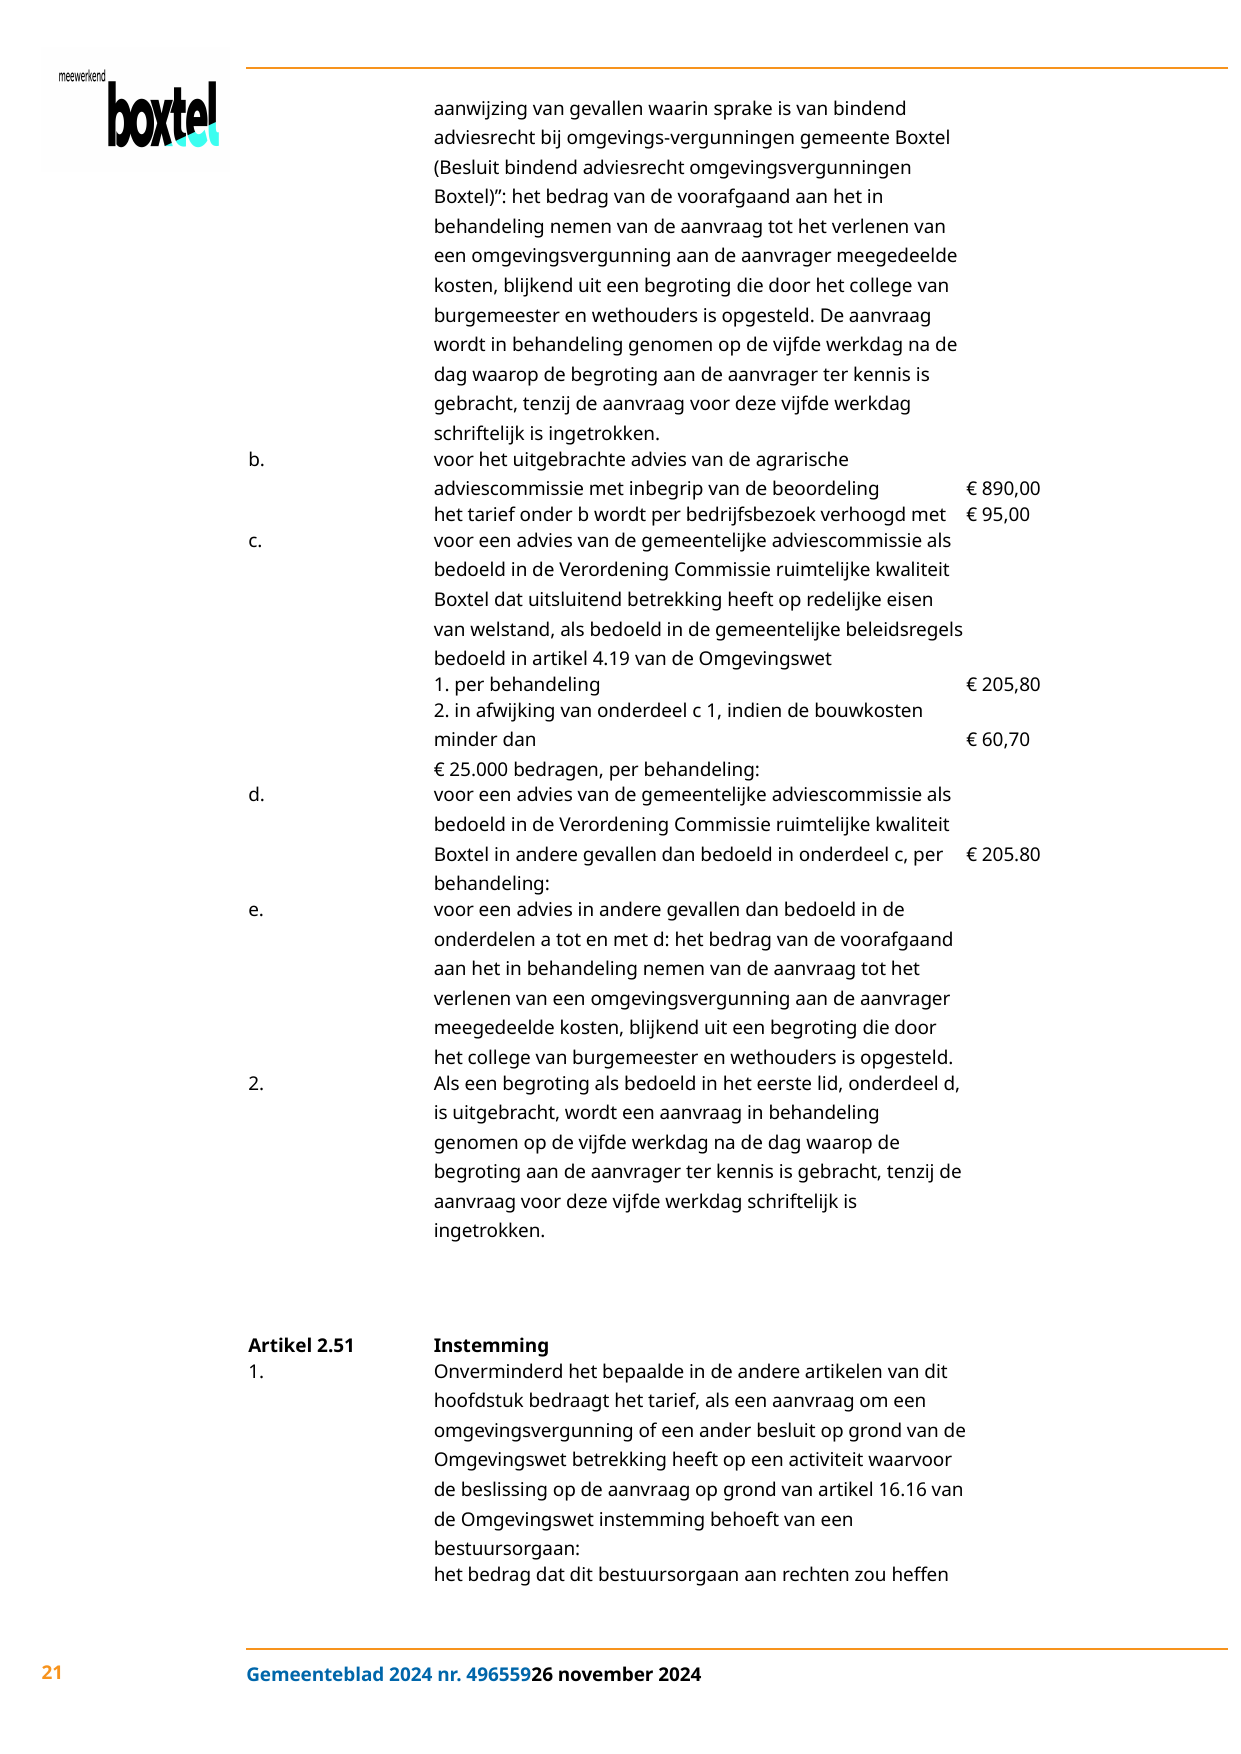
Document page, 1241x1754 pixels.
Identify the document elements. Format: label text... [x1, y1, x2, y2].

table_cell € 60,70 [966, 697, 1152, 782]
table_cell [248, 95, 433, 446]
table_cell 1. [248, 1358, 433, 1561]
table_cell [966, 527, 1152, 671]
table_cell [966, 1358, 1152, 1561]
table_cell c. [248, 527, 433, 671]
table_cell 2. [248, 1070, 433, 1243]
table_cell Onverminderd het bepaalde in de andere artikelen van dit hoofdstuk bedraagt het tarief, als een aanvraag om een omgevingsvergunning of een ander besluit op grond van de Omgevingswet betrekking heeft op een activiteit waarvoor de beslissing op de aanvraag op grond van artikel 16.16 van de Omgevingswet instemming behoeft van een bestuursorgaan: [434, 1358, 966, 1561]
table_cell Artikel 2.51 [248, 1244, 433, 1358]
table_cell [248, 671, 433, 697]
table_cell [248, 697, 433, 782]
table_cell € 205,80 [966, 671, 1152, 697]
table_cell [248, 1561, 433, 1587]
table_cell aanwijzing van gevallen waarin sprake is van bindend adviesrecht bij omgevings-vergunningen gemeente Boxtel (Besluit bindend adviesrecht omgevingsvergunningen Boxtel)”: het bedrag van de voorafgaand aan het in behandeling nemen van de aanvraag tot het verlenen van een omgevingsvergunning aan de aanvrager meegedeelde kosten, blijkend uit een begroting die door het college van burgemeester en wethouders is opgesteld. De aanvraag wordt in behandeling genomen op de vijfde werkdag na de dag waarop de begroting aan de aanvrager ter kennis is gebracht, tenzij de aanvraag voor deze vijfde werkdag schriftelijk is ingetrokken. [434, 95, 966, 446]
table_cell b. [248, 446, 433, 501]
table_cell € 95,00 [966, 501, 1152, 527]
table_cell [966, 1070, 1152, 1243]
table_cell [248, 501, 433, 527]
picture [41, 47, 231, 172]
table_cell d. [248, 782, 433, 896]
table_cell Als een begroting als bedoeld in het eerste lid, onderdeel d, is uitgebracht, wordt een aanvraag in behandeling genomen op de vijfde werkdag na de dag waarop de begroting aan de aanvrager ter kennis is gebracht, tenzij de aanvraag voor deze vijfde werkdag schriftelijk is ingetrokken. [434, 1070, 966, 1243]
table_cell e. [248, 896, 433, 1070]
table_cell € 205.80 [966, 782, 1152, 896]
table_cell het bedrag dat dit bestuursorgaan aan rechten zou heffen [434, 1561, 966, 1587]
table_cell [966, 95, 1152, 446]
table_cell [966, 1244, 1152, 1358]
table_cell het tarief onder b wordt per bedrijfsbezoek verhoogd met [434, 501, 966, 527]
table_cell 2. in afwijking van onderdeel c 1, indien de bouwkosten minder dan € 25.000 bedragen, per behandeling: [434, 697, 966, 782]
table_cell voor een advies van de gemeentelijke adviescommissie als bedoeld in de Verordening Commissie ruimtelijke kwaliteit Boxtel dat uitsluitend betrekking heeft op redelijke eisen van welstand, als bedoeld in de gemeentelijke beleidsregels bedoeld in artikel 4.19 van de Omgevingswet [434, 527, 966, 671]
table_cell voor het uitgebrachte advies van de agrarische adviescommissie met inbegrip van de beoordeling [434, 446, 966, 501]
table_cell € 890,00 [966, 446, 1152, 501]
table_cell Instemming [434, 1244, 966, 1358]
table_cell [966, 896, 1152, 1070]
table_cell voor een advies van de gemeentelijke adviescommissie als bedoeld in de Verordening Commissie ruimtelijke kwaliteit Boxtel in andere gevallen dan bedoeld in onderdeel c, per behandeling: [434, 782, 966, 896]
table_cell 1. per behandeling [434, 671, 966, 697]
table_cell voor een advies in andere gevallen dan bedoeld in de onderdelen a tot en met d: het bedrag van de voorafgaand aan het in behandeling nemen van de aanvraag tot het verlenen van een omgevingsvergunning aan de aanvrager meegedeelde kosten, blijkend uit een begroting die door het college van burgemeester en wethouders is opgesteld. [434, 896, 966, 1070]
table_cell [966, 1561, 1152, 1587]
